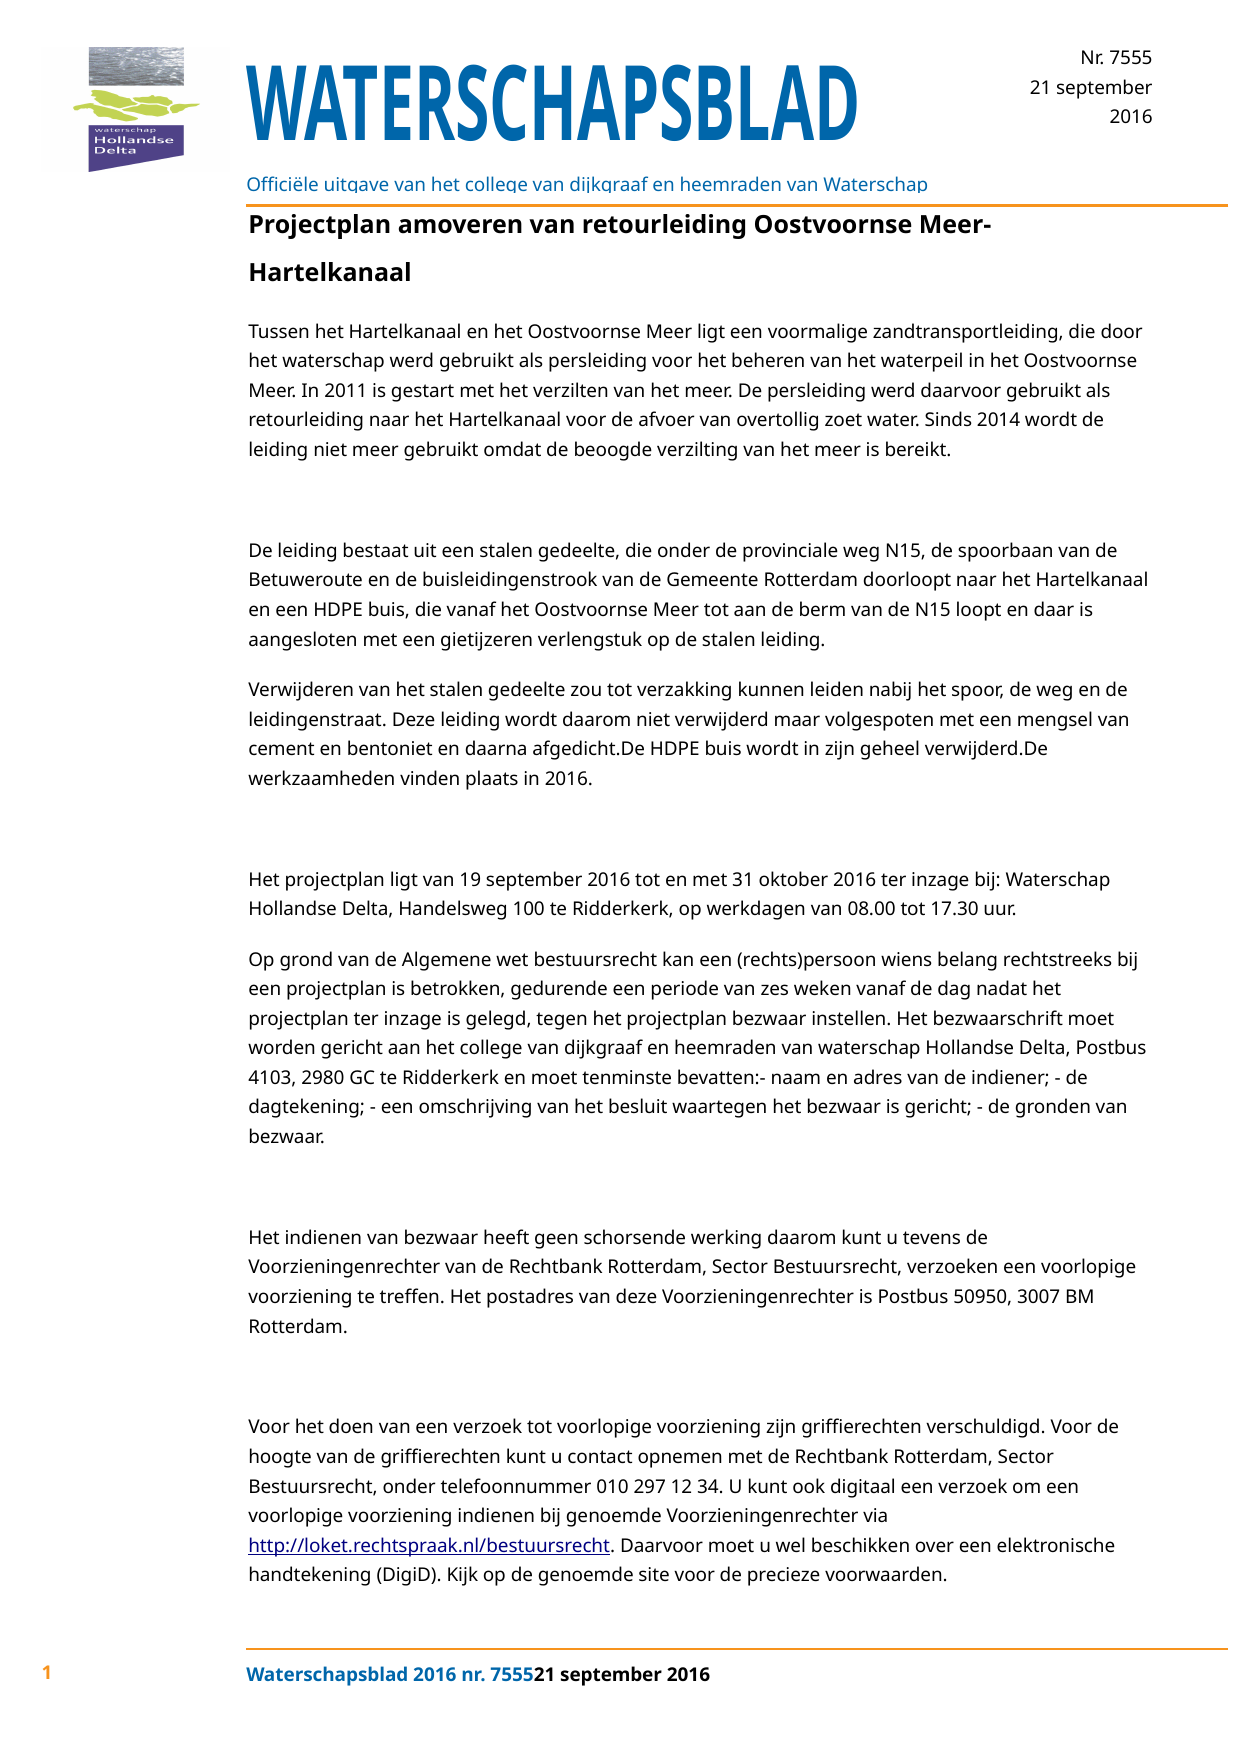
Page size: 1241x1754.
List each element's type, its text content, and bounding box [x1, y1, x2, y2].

text Projectplan amoveren van retourleiding Oostvoornse Meer- Hartelkanaal [248, 207, 1152, 288]
text Op grond van de Algemene wet bestuursrecht kan een (rechts)persoon wiens belang rechtstreeks bij een projectplan is betrokken, gedurende een periode van zes weken vanaf de dag nadat het projectplan ter inzage is gelegd, tegen het projectplan bezwaar instellen. Het bezwaarschrift moet worden gericht aan het college van dijkgraaf en heemraden van waterschap Hollandse Delta, Postbus 4103, 2980 GC te Ridderkerk en moet tenminste bevatten:- naam en adres van de indiener; - de dagtekening; - een omschrijving van het besluit waartegen het bezwaar is gericht; - de gronden van bezwaar. [248, 946, 1152, 1149]
text Verwijderen van het stalen gedeelte zou tot verzakking kunnen leiden nabij het spoor, de weg en de leidingenstraat. Deze leiding wordt daarom niet verwijderd maar volgespoten met een mengsel van cement en bentoniet en daarna afgedicht.De HDPE buis wordt in zijn geheel verwijderd.De werkzaamheden vinden plaats in 2016. [248, 676, 1152, 791]
text Het projectplan ligt van 19 september 2016 tot en met 31 oktober 2016 ter inzage bij: Waterschap Hollandse Delta, Handelsweg 100 te Ridderkerk, op werkdagen van 08.00 tot 17.30 uur. [248, 866, 1152, 921]
text Het indienen van bezwaar heeft geen schorsende werking daarom kunt u tevens de Voorzieningenrechter van de Rechtbank Rotterdam, Sector Bestuursrecht, verzoeken een voorlopige voorziening te treffen. Het postadres van deze Voorzieningenrechter is Postbus 50950, 3007 BM Rotterdam. [248, 1224, 1152, 1339]
text Tussen het Hartelkanaal en het Oostvoornse Meer ligt een voormalige zandtransportleiding, die door het waterschap werd gebruikt als persleiding voor het beheren van het waterpeil in het Oostvoornse Meer. In 2011 is gestart met het verzilten van het meer. De persleiding werd daarvoor gebruikt als retourleiding naar het Hartelkanaal voor de afvoer van overtollig zoet water. Sinds 2014 wordt de leiding niet meer gebruikt omdat de beoogde verzilting van het meer is bereikt. [248, 318, 1152, 462]
text Voor het doen van een verzoek tot voorlopige voorziening zijn griffierechten verschuldigd. Voor de hoogte van de griffierechten kunt u contact opnemen met de Rechtbank Rotterdam, Sector Bestuursrecht, onder telefoonnummer 010 297 12 34. U kunt ook digitaal een verzoek om een voorlopige voorziening indienen bij genoemde Voorzieningenrechter via http://loket.rechtspraak.nl/bestuursrecht. Daarvoor moet u wel beschikken over een elektronische handtekening (DigiD). Kijk op de genoemde site voor de precieze voorwaarden. [248, 1414, 1152, 1587]
text De leiding bestaat uit een stalen gedeelte, die onder de provinciale weg N15, de spoorbaan van de Betuweroute en de buisleidingenstrook van de Gemeente Rotterdam doorloopt naar het Hartelkanaal en een HDPE buis, die vanaf het Oostvoornse Meer tot aan de berm van de N15 loopt en daar is aangesloten met een gietijzeren verlengstuk op de stalen leiding. [248, 537, 1152, 652]
picture [41, 47, 231, 172]
